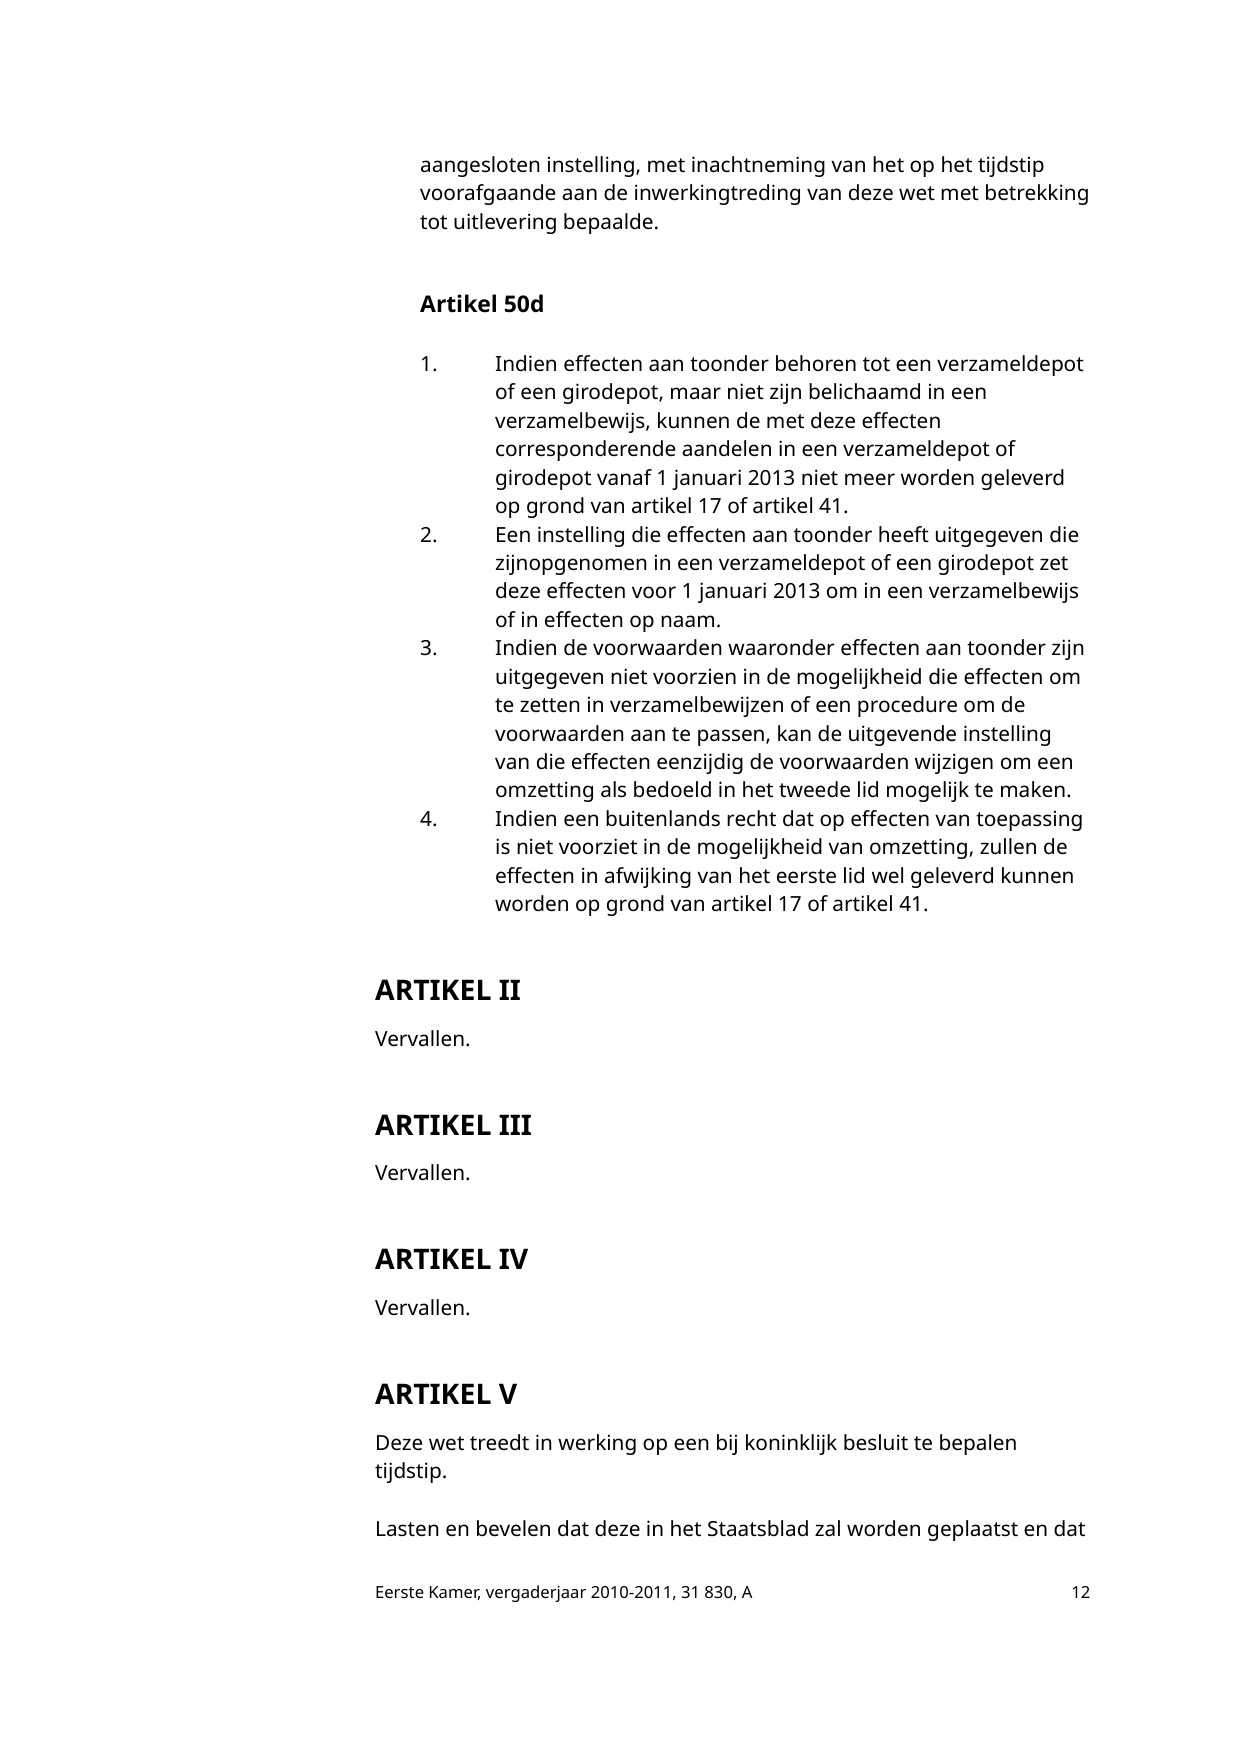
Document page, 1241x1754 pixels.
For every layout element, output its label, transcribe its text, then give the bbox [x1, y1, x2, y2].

text Deze wet treedt in werking op een bij koninklijk besluit te bepalen tijdstip. [375, 1428, 1090, 1484]
text Lasten en bevelen dat deze in het Staatsblad zal worden geplaatst en dat [375, 1514, 1090, 1543]
text Vervallen. [375, 1158, 1090, 1187]
subtitle ARTIKEL II [375, 970, 1090, 1009]
subtitle ARTIKEL V [375, 1374, 1090, 1413]
list Indien de voorwaarden waaronder effecten aan toonder zijn uitgegeven niet voorzien in de mogelijkheid die effecten om te zetten in verzamelbewijzen of een procedure om de voorwaarden aan te passen, kan de uitgevende instelling van die effecten eenzijdig de voorwaarden wijzigen om een omzetting als bedoeld in het tweede lid mogelijk te maken. [420, 633, 1090, 804]
subtitle ARTIKEL IV [375, 1239, 1090, 1278]
text Vervallen. [375, 1293, 1090, 1322]
list Indien effecten aan toonder behoren tot een verzameldepot of een girodepot, maar niet zijn belichaamd in een verzamelbewijs, kunnen de met deze effecten corresponderende aandelen in een verzameldepot of girodepot vanaf 1 januari 2013 niet meer worden geleverd op grond van artikel 17 of artikel 41. [420, 349, 1090, 520]
text Vervallen. [375, 1024, 1090, 1052]
list Een instelling die effecten aan toonder heeft uitgegeven die zijnopgenomen in een verzameldepot of een girodepot zet deze effecten voor 1 januari 2013 om in een verzamelbewijs of in effecten op naam. [420, 520, 1090, 633]
text aangesloten instelling, met inachtneming van het op het tijdstip voorafgaande aan de inwerkingtreding van deze wet met betrekking tot uitlevering bepaalde. [420, 150, 1090, 235]
subtitle ARTIKEL III [375, 1105, 1090, 1143]
subtitle Artikel 50d [420, 288, 1090, 319]
list Indien een buitenlands recht dat op effecten van toepassing is niet voorziet in de mogelijkheid van omzetting, zullen de effecten in afwijking van het eerste lid wel geleverd kunnen worden op grond van artikel 17 of artikel 41. [420, 804, 1090, 918]
